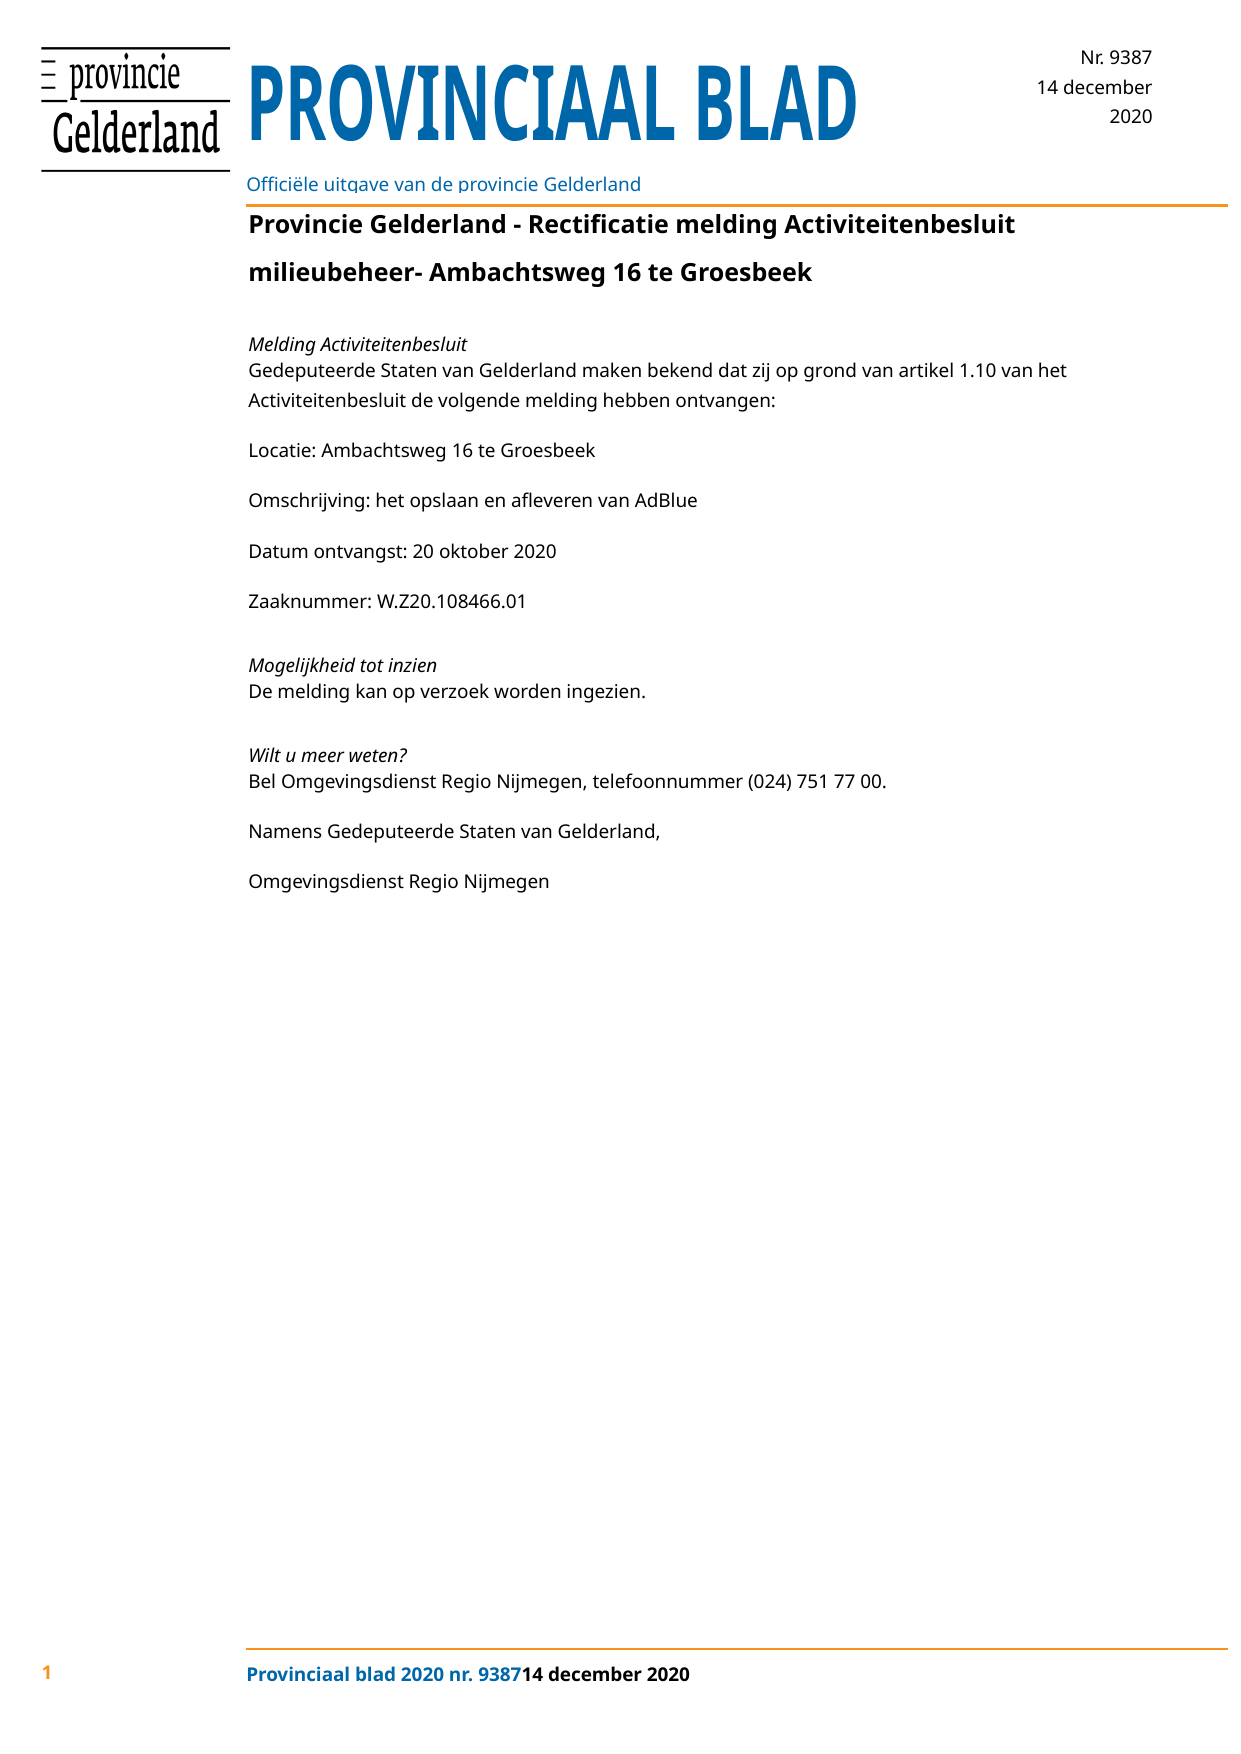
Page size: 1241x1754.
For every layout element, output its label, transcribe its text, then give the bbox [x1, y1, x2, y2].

text Locatie: Ambachtsweg 16 te Groesbeek [248, 437, 1152, 463]
text Datum ontvangst: 20 oktober 2020 [248, 538, 1152, 564]
text Omschrijving: het opslaan en afleveren van AdBlue [248, 488, 1152, 513]
text Namens Gedeputeerde Staten van Gelderland, [248, 818, 1152, 844]
picture [41, 47, 231, 172]
text Bel Omgevingsdienst Regio Nijmegen, telefoonnummer (024) 751 77 00. [248, 768, 1152, 793]
text Mogelijkheid tot inzien [248, 652, 1152, 678]
text Wilt u meer weten? [248, 742, 1152, 768]
text Melding Activiteitenbesluit [248, 331, 1152, 357]
text De melding kan op verzoek worden ingezien. [248, 678, 1152, 704]
text Gedeputeerde Staten van Gelderland maken bekend dat zij op grond van artikel 1.10 van het Activiteitenbesluit de volgende melding hebben ontvangen: [248, 357, 1152, 412]
text Zaaknummer: W.Z20.108466.01 [248, 588, 1152, 614]
text Provincie Gelderland - Rectificatie melding Activiteitenbesluit milieubeheer- Ambachtsweg 16 te Groesbeek [248, 207, 1152, 288]
text Omgevingsdienst Regio Nijmegen [248, 869, 1152, 894]
